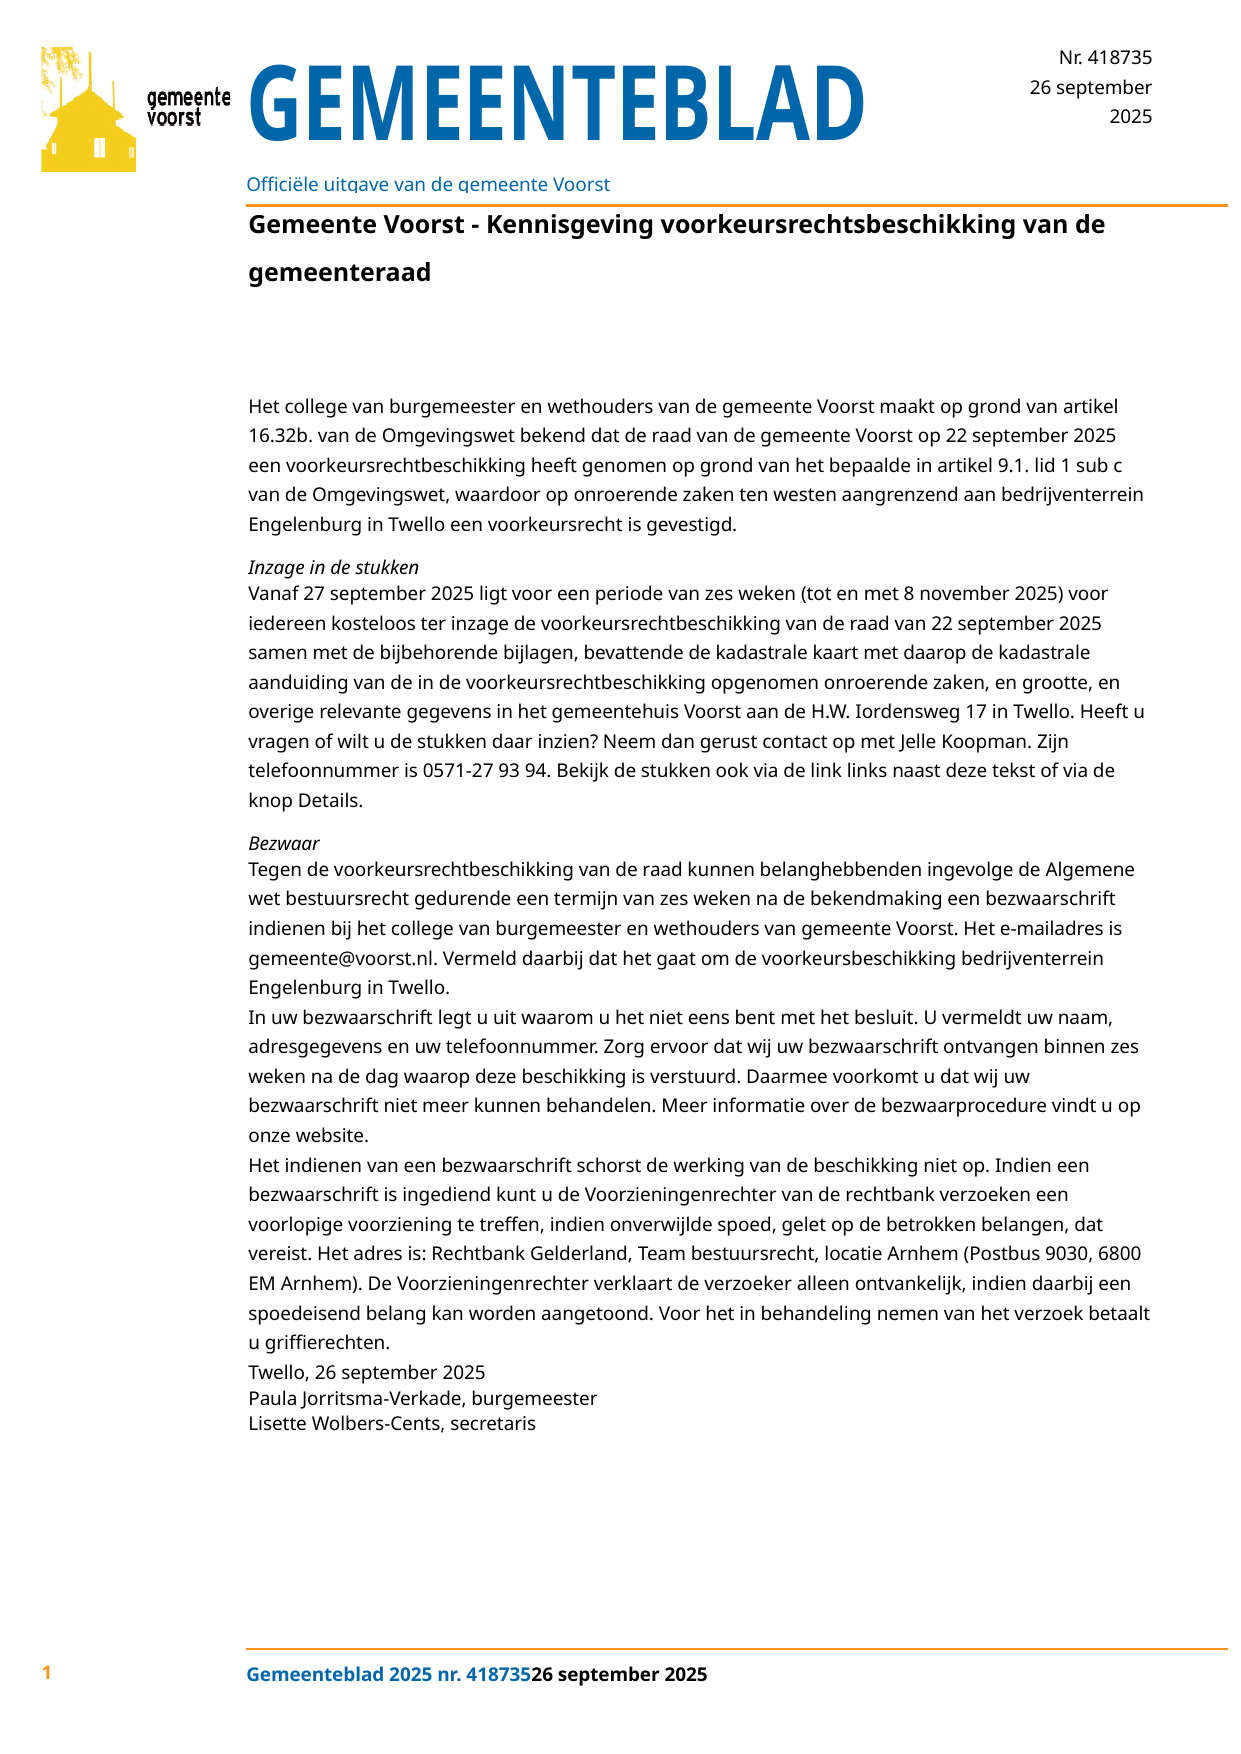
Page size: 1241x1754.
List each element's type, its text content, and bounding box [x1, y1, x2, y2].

text Gemeente Voorst - Kennisgeving voorkeursrechtsbeschikking van de gemeenteraad [248, 207, 1152, 288]
text Het indienen van een bezwaarschrift schorst de werking van de beschikking niet op. Indien een bezwaarschrift is ingediend kunt u de Voorzieningenrechter van de rechtbank verzoeken een voorlopige voorziening te treffen, indien onverwijlde spoed, gelet op de betrokken belangen, dat vereist. Het adres is: Rechtbank Gelderland, Team bestuursrecht, locatie Arnhem (Postbus 9030, 6800 EM Arnhem). De Voorzieningenrechter verklaart de verzoeker alleen ontvankelijk, indien daarbij een spoedeisend belang kan worden aangetoond. Voor het in behandeling nemen van het verzoek betaalt u griffierechten. [248, 1152, 1152, 1355]
picture [41, 47, 231, 172]
text Het college van burgemeester en wethouders van de gemeente Voorst maakt op grond van artikel 16.32b. van de Omgevingswet bekend dat de raad van de gemeente Voorst op 22 september 2025 een voorkeursrechtbeschikking heeft genomen op grond van het bepaalde in artikel 9.1. lid 1 sub c van de Omgevingswet, waardoor op onroerende zaken ten westen aangrenzend aan bedrijventerrein Engelenburg in Twello een voorkeursrecht is gevestigd. [248, 393, 1152, 537]
text Paula Jorritsma-Verkade, burgemeester [248, 1385, 1152, 1410]
text Lisette Wolbers-Cents, secretaris [248, 1410, 1152, 1436]
text Bezwaar [248, 830, 1152, 856]
text Vanaf 27 september 2025 ligt voor een periode van zes weken (tot en met 8 november 2025) voor iedereen kosteloos ter inzage de voorkeursrechtbeschikking van de raad van 22 september 2025 samen met de bijbehorende bijlagen, bevattende de kadastrale kaart met daarop de kadastrale aanduiding van de in de voorkeursrechtbeschikking opgenomen onroerende zaken, en grootte, en overige relevante gegevens in het gemeentehuis Voorst aan de H.W. Iordensweg 17 in Twello. Heeft u vragen of wilt u de stukken daar inzien? Neem dan gerust contact op met Jelle Koopman. Zijn telefoonnummer is 0571-27 93 94. Bekijk de stukken ook via de link links naast deze tekst of via de knop Details. [248, 580, 1152, 813]
text Twello, 26 september 2025 [248, 1359, 1152, 1385]
text Inzage in de stukken [248, 554, 1152, 580]
text In uw bezwaarschrift legt u uit waarom u het niet eens bent met het besluit. U vermeldt uw naam, adresgegevens en uw telefoonnummer. Zorg ervoor dat wij uw bezwaarschrift ontvangen binnen zes weken na de dag waarop deze beschikking is verstuurd. Daarmee voorkomt u dat wij uw bezwaarschrift niet meer kunnen behandelen. Meer informatie over de bezwaarprocedure vindt u op onze website. [248, 1004, 1152, 1148]
text Tegen de voorkeursrechtbeschikking van de raad kunnen belanghebbenden ingevolge de Algemene wet bestuursrecht gedurende een termijn van zes weken na de bekendmaking een bezwaarschrift indienen bij het college van burgemeester en wethouders van gemeente Voorst. Het e-mailadres is gemeente@voorst.nl. Vermeld daarbij dat het gaat om de voorkeursbeschikking bedrijventerrein Engelenburg in Twello. [248, 856, 1152, 1000]
